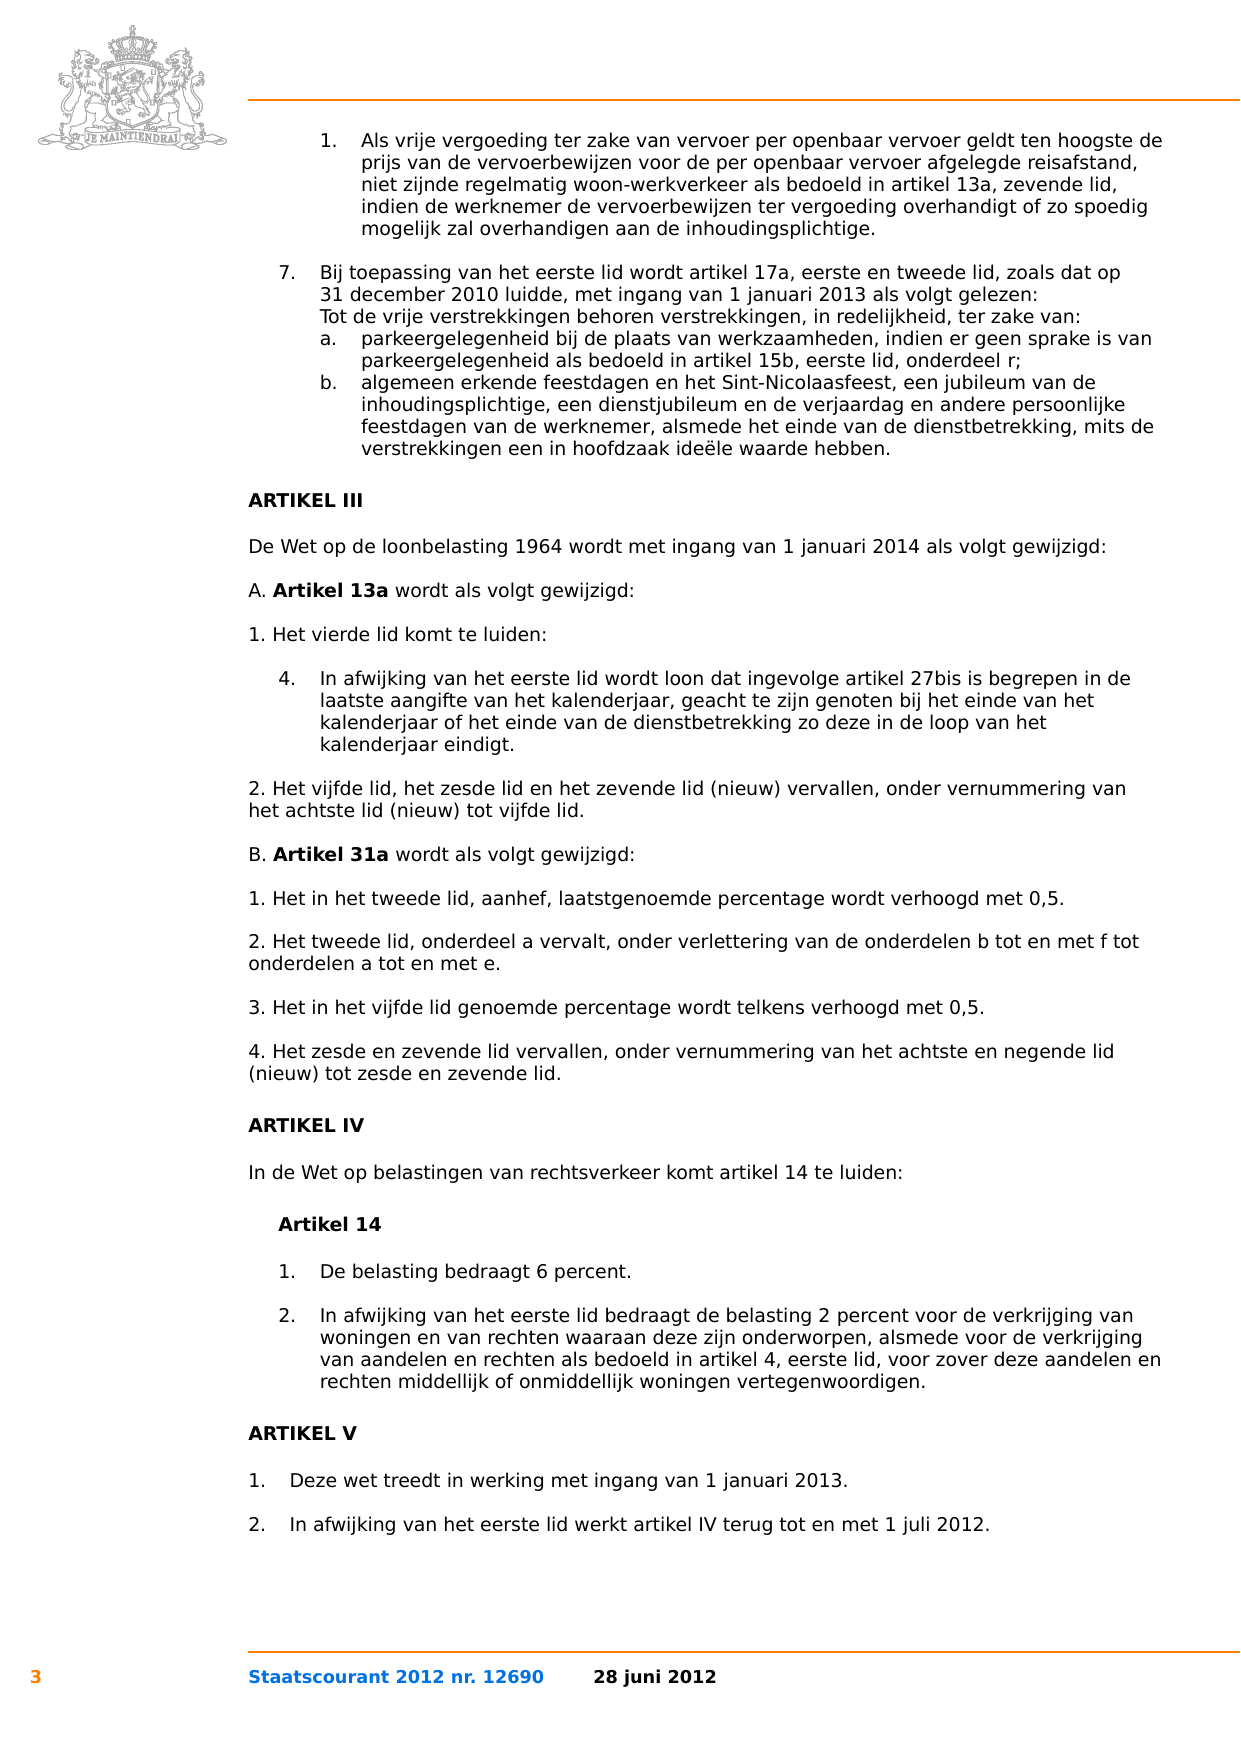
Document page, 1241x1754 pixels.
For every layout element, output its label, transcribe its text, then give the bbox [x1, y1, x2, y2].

text 4. Het zesde en zevende lid vervallen, onder vernummering van het achtste en negende lid (nieuw) tot zesde en zevende lid. [248, 1041, 1163, 1085]
text b. algemeen erkende feestdagen en het Sint-Nicolaasfeest, een jubileum van de inhoudingsplichtige, een dienstjubileum en de verjaardag en andere persoonlijke feestdagen van de werknemer, alsmede het einde van de dienstbetrekking, mits de verstrekkingen een in hoofdzaak ideële waarde hebben. [319, 372, 1163, 459]
picture [38, 25, 227, 150]
subtitle ARTIKEL IV [248, 1115, 1163, 1137]
text De Wet op de loonbelasting 1964 wordt met ingang van 1 januari 2014 als volgt gewijzigd: [248, 536, 1163, 558]
text Tot de vrije verstrekkingen behoren verstrekkingen, in redelijkheid, ter zake van: [319, 306, 1163, 328]
text 1. De belasting bedraagt 6 percent. [278, 1261, 1163, 1283]
text 2. In afwijking van het eerste lid bedraagt de belasting 2 percent voor de verkrijging van woningen en van rechten waaraan deze zijn onderworpen, alsmede voor de verkrijging van aandelen en rechten als bedoeld in artikel 4, eerste lid, voor zover deze aandelen en rechten middellijk of onmiddellijk woningen vertegenwoordigen. [278, 1305, 1163, 1393]
text 1. Als vrije vergoeding ter zake van vervoer per openbaar vervoer geldt ten hoogste de prijs van de vervoerbewijzen voor de per openbaar vervoer afgelegde reisafstand, niet zijnde regelmatig woon-werkverkeer als bedoeld in artikel 13a, zevende lid, indien de werknemer de vervoerbewijzen ter vergoeding overhandigt of zo spoedig mogelijk zal overhandigen aan de inhoudingsplichtige. [319, 130, 1163, 240]
text 2. Het vijfde lid, het zesde lid en het zevende lid (nieuw) vervallen, onder vernummering van het achtste lid (nieuw) tot vijfde lid. [248, 778, 1163, 822]
subtitle ARTIKEL V [248, 1423, 1163, 1445]
text 2. In afwijking van het eerste lid werkt artikel IV terug tot en met 1 juli 2012. [248, 1513, 1163, 1536]
text In de Wet op belastingen van rechtsverkeer komt artikel 14 te luiden: [248, 1162, 1163, 1184]
text 1. Het vierde lid komt te luiden: [248, 624, 1163, 646]
text 1. Het in het tweede lid, aanhef, laatstgenoemde percentage wordt verhoogd met 0,5. [248, 887, 1163, 909]
text 4. In afwijking van het eerste lid wordt loon dat ingevolge artikel 27bis is begrepen in de laatste aangifte van het kalenderjaar, geacht te zijn genoten bij het einde van het kalenderjaar of het einde van de dienstbetrekking zo deze in de loop van het kalenderjaar eindigt. [278, 668, 1163, 756]
text 3. Het in het vijfde lid genoemde percentage wordt telkens verhoogd met 0,5. [248, 997, 1163, 1019]
text a. parkeergelegenheid bij de plaats van werkzaamheden, indien er geen sprake is van parkeergelegenheid als bedoeld in artikel 15b, eerste lid, onderdeel r; [319, 328, 1163, 372]
text 1. Deze wet treedt in werking met ingang van 1 januari 2013. [248, 1470, 1163, 1492]
subtitle ARTIKEL III [248, 489, 1163, 511]
text B. Artikel 31a wordt als volgt gewijzigd: [248, 844, 1163, 866]
text 7. Bij toepassing van het eerste lid wordt artikel 17a, eerste en tweede lid, zoals dat op 31 december 2010 luidde, met ingang van 1 januari 2013 als volgt gelezen: [278, 262, 1163, 306]
text A. Artikel 13a wordt als volgt gewijzigd: [248, 580, 1163, 602]
text 2. Het tweede lid, onderdeel a vervalt, onder verlettering van de onderdelen b tot en met f tot onderdelen a tot en met e. [248, 931, 1163, 975]
subtitle Artikel 14 [278, 1214, 1163, 1236]
